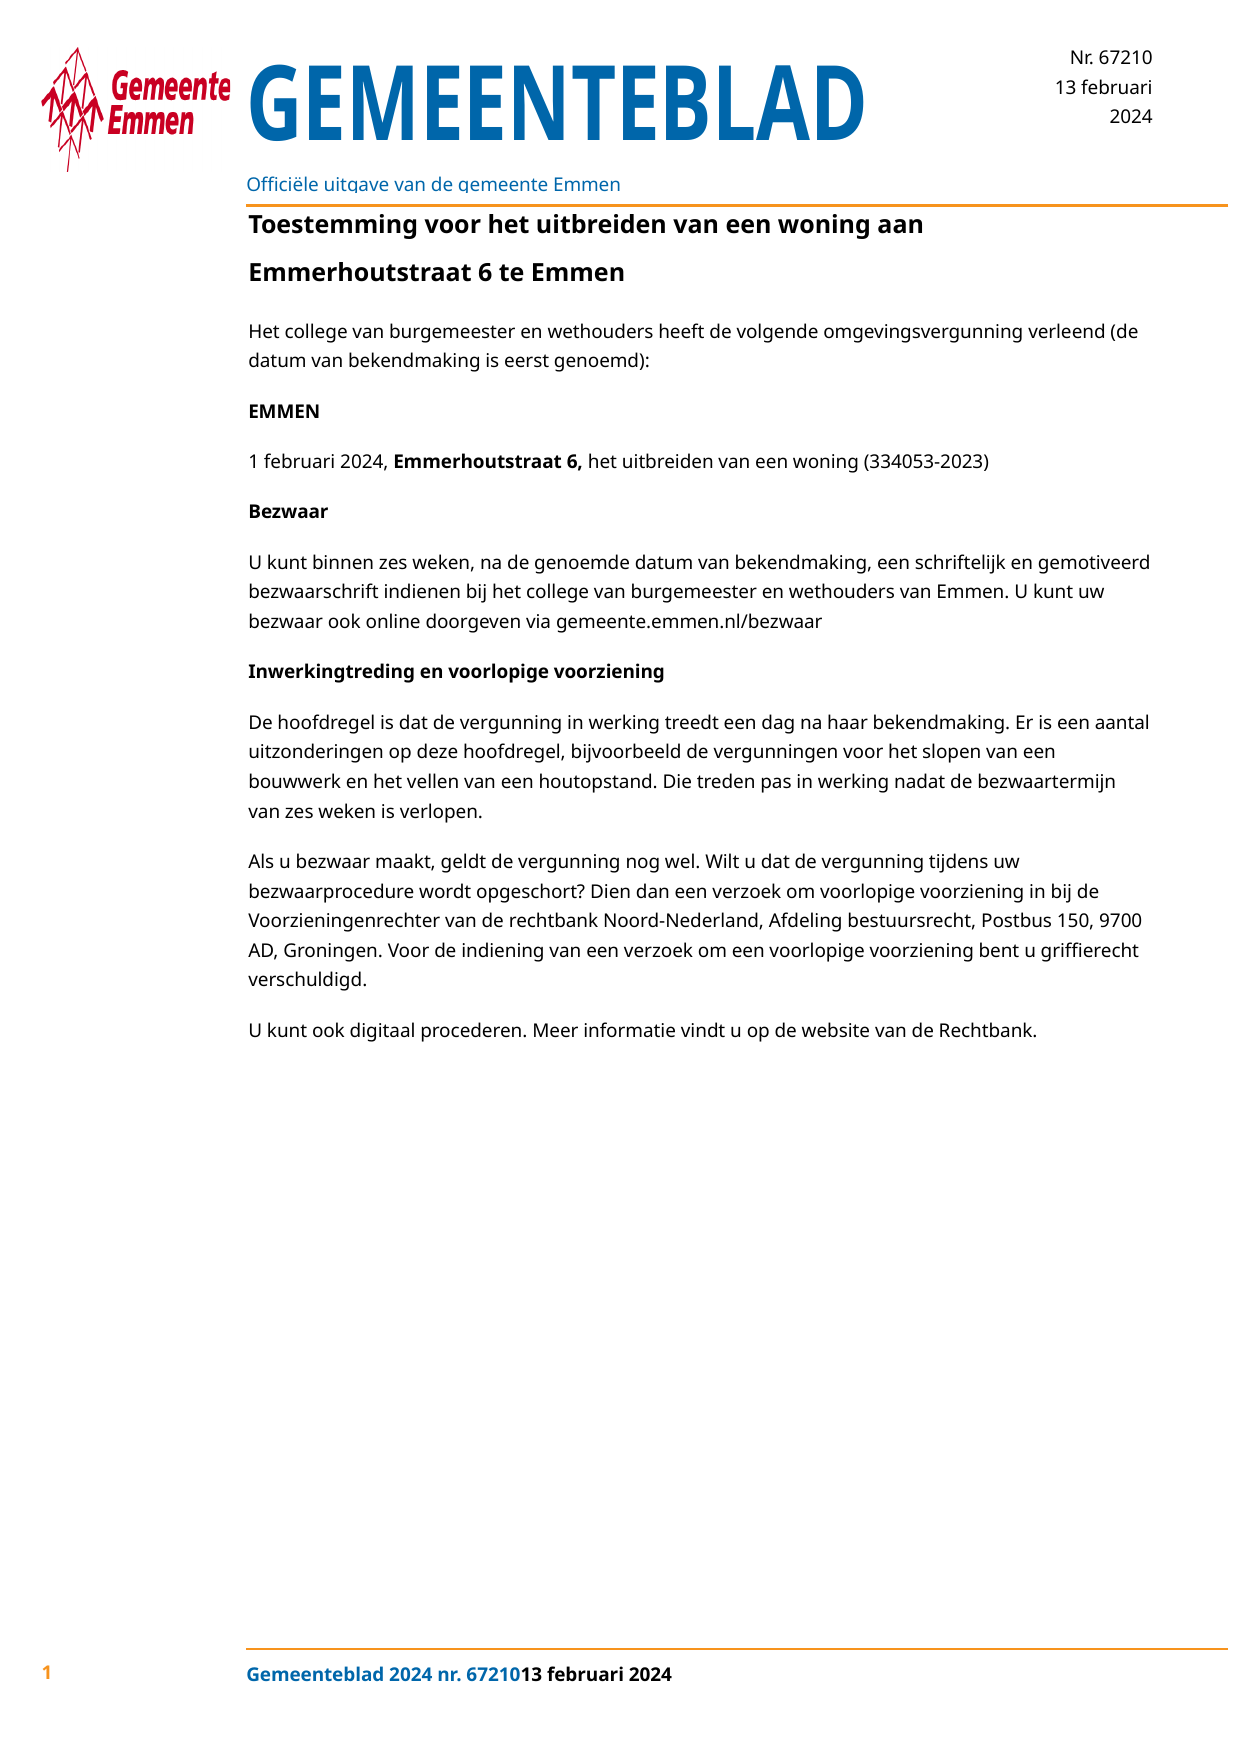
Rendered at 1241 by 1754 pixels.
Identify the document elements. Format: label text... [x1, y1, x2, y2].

text Bezwaar [248, 499, 1152, 524]
text U kunt ook digitaal procederen. Meer informatie vindt u op de website van de Rechtbank. [248, 1017, 1152, 1043]
text De hoofdregel is dat de vergunning in werking treedt een dag na haar bekendmaking. Er is een aantal uitzonderingen op deze hoofdregel, bijvoorbeeld de vergunningen voor het slopen van een bouwwerk en het vellen van een houtopstand. Die treden pas in werking nadat de bezwaartermijn van zes weken is verlopen. [248, 709, 1152, 824]
text Als u bezwaar maakt, geldt de vergunning nog wel. Wilt u dat de vergunning tijdens uw bezwaarprocedure wordt opgeschort? Dien dan een verzoek om voorlopige voorziening in bij de Voorzieningenrechter van de rechtbank Noord-Nederland, Afdeling bestuursrecht, Postbus 150, 9700 AD, Groningen. Voor de indiening van een verzoek om een voorlopige voorziening bent u griffierecht verschuldigd. [248, 848, 1152, 992]
text 1 februari 2024, Emmerhoutstraat 6, het uitbreiden van een woning (334053-2023) [248, 448, 1152, 474]
text Inwerkingtreding en voorlopige voorziening [248, 659, 1152, 684]
text EMMEN [248, 398, 1152, 424]
picture [41, 47, 231, 172]
text Toestemming voor het uitbreiden van een woning aan Emmerhoutstraat 6 te Emmen [248, 207, 1152, 288]
text U kunt binnen zes weken, na de genoemde datum van bekendmaking, een schriftelijk en gemotiveerd bezwaarschrift indienen bij het college van burgemeester en wethouders van Emmen. U kunt uw bezwaar ook online doorgeven via gemeente.emmen.nl/bezwaar [248, 549, 1152, 634]
text Het college van burgemeester en wethouders heeft de volgende omgevingsvergunning verleend (de datum van bekendmaking is eerst genoemd): [248, 318, 1152, 373]
